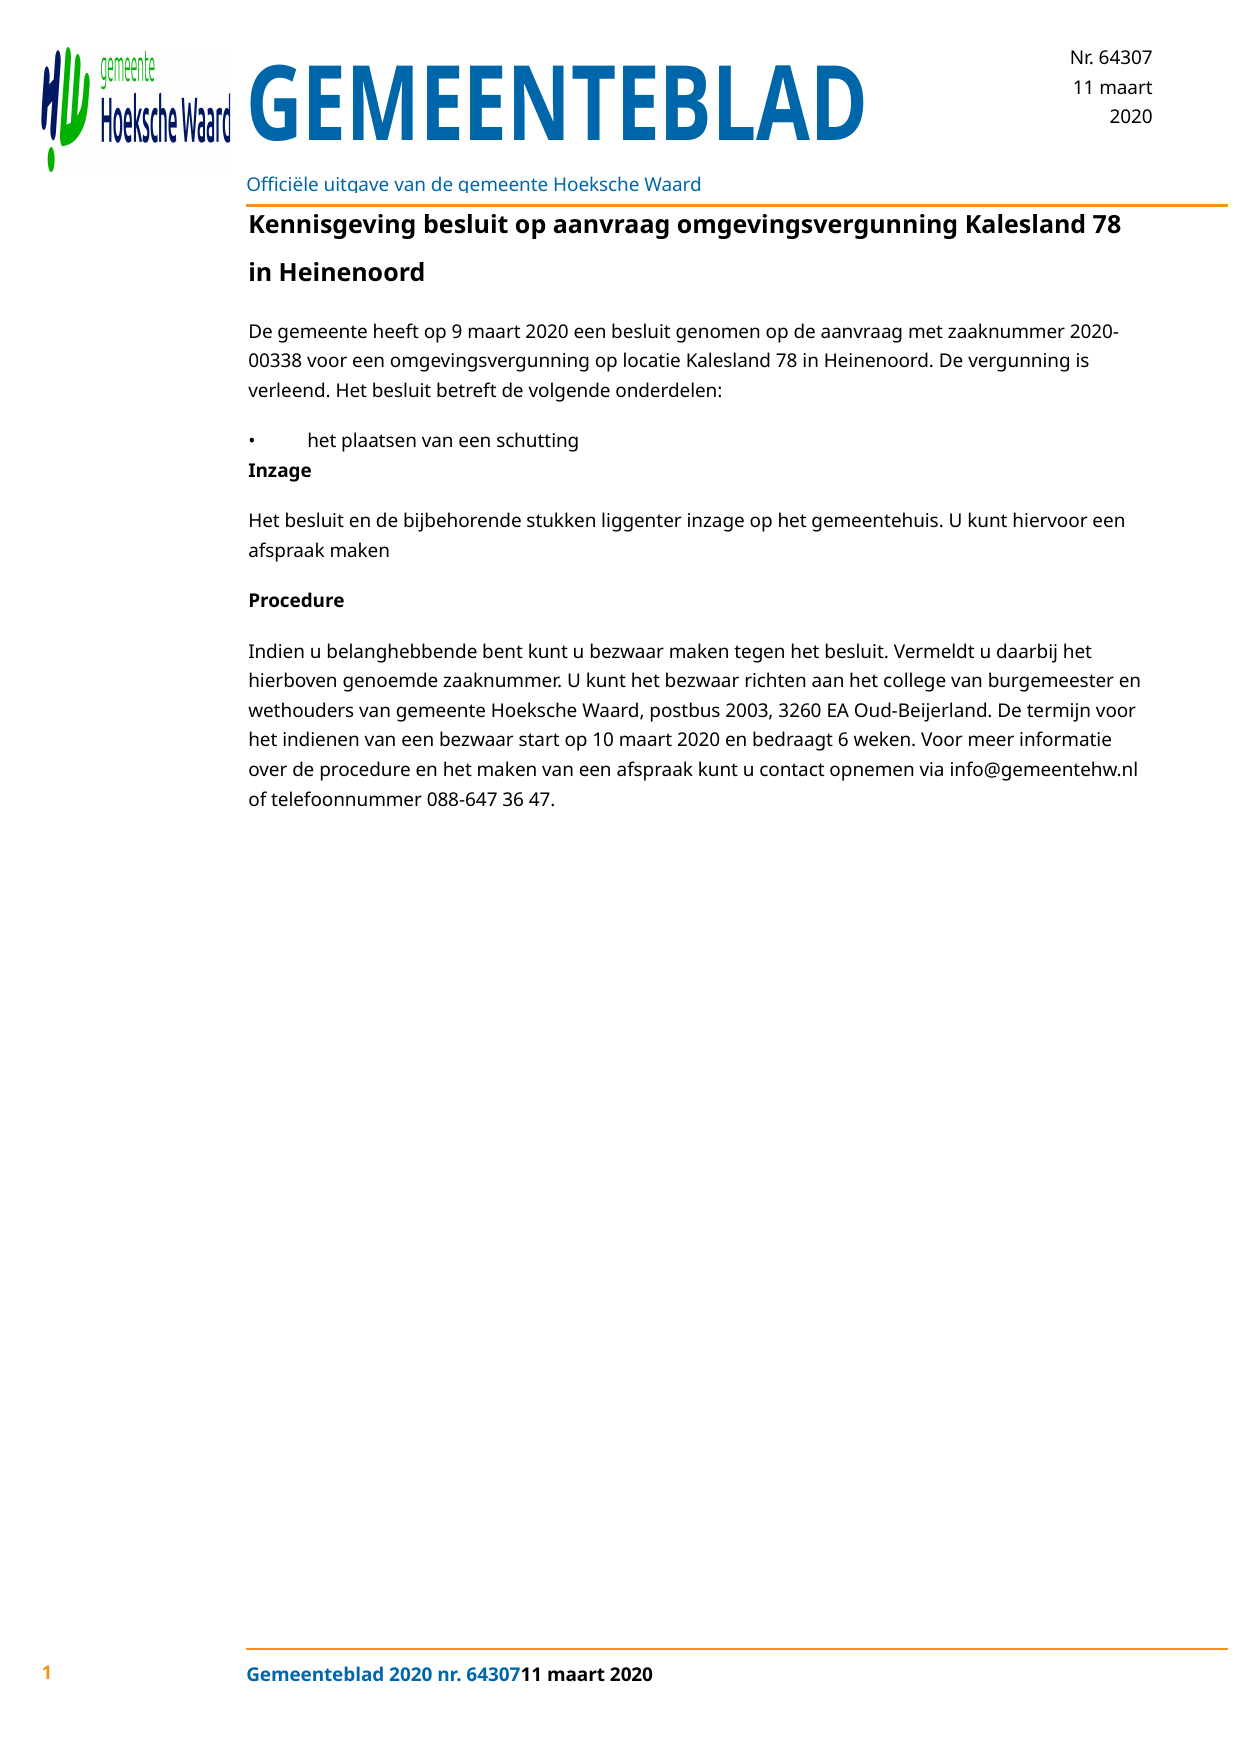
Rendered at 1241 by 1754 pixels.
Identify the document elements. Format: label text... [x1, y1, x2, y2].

text Inzage [248, 457, 1152, 483]
picture [41, 47, 231, 172]
text De gemeente heeft op 9 maart 2020 een besluit genomen op de aanvraag met zaaknummer 2020-00338 voor een omgevingsvergunning op locatie Kalesland 78 in Heinenoord. De vergunning is verleend. Het besluit betreft de volgende onderdelen: [248, 318, 1152, 403]
text Kennisgeving besluit op aanvraag omgevingsvergunning Kalesland 78 in Heinenoord [248, 207, 1152, 288]
text Indien u belanghebbende bent kunt u bezwaar maken tegen het besluit. Vermeldt u daarbij het hierboven genoemde zaaknummer. U kunt het bezwaar richten aan het college van burgemeester en wethouders van gemeente Hoeksche Waard, postbus 2003, 3260 EA Oud-Beijerland. De termijn voor het indienen van een bezwaar start op 10 maart 2020 en bedraagt 6 weken. Voor meer informatie over de procedure en het maken van een afspraak kunt u contact opnemen via info@gemeentehw.nl of telefoonnummer 088-647 36 47. [248, 638, 1152, 812]
text Procedure [248, 587, 1152, 613]
list het plaatsen van een schutting [248, 427, 1152, 453]
text Het besluit en de bijbehorende stukken liggenter inzage op het gemeentehuis. U kunt hiervoor een afspraak maken [248, 507, 1152, 563]
